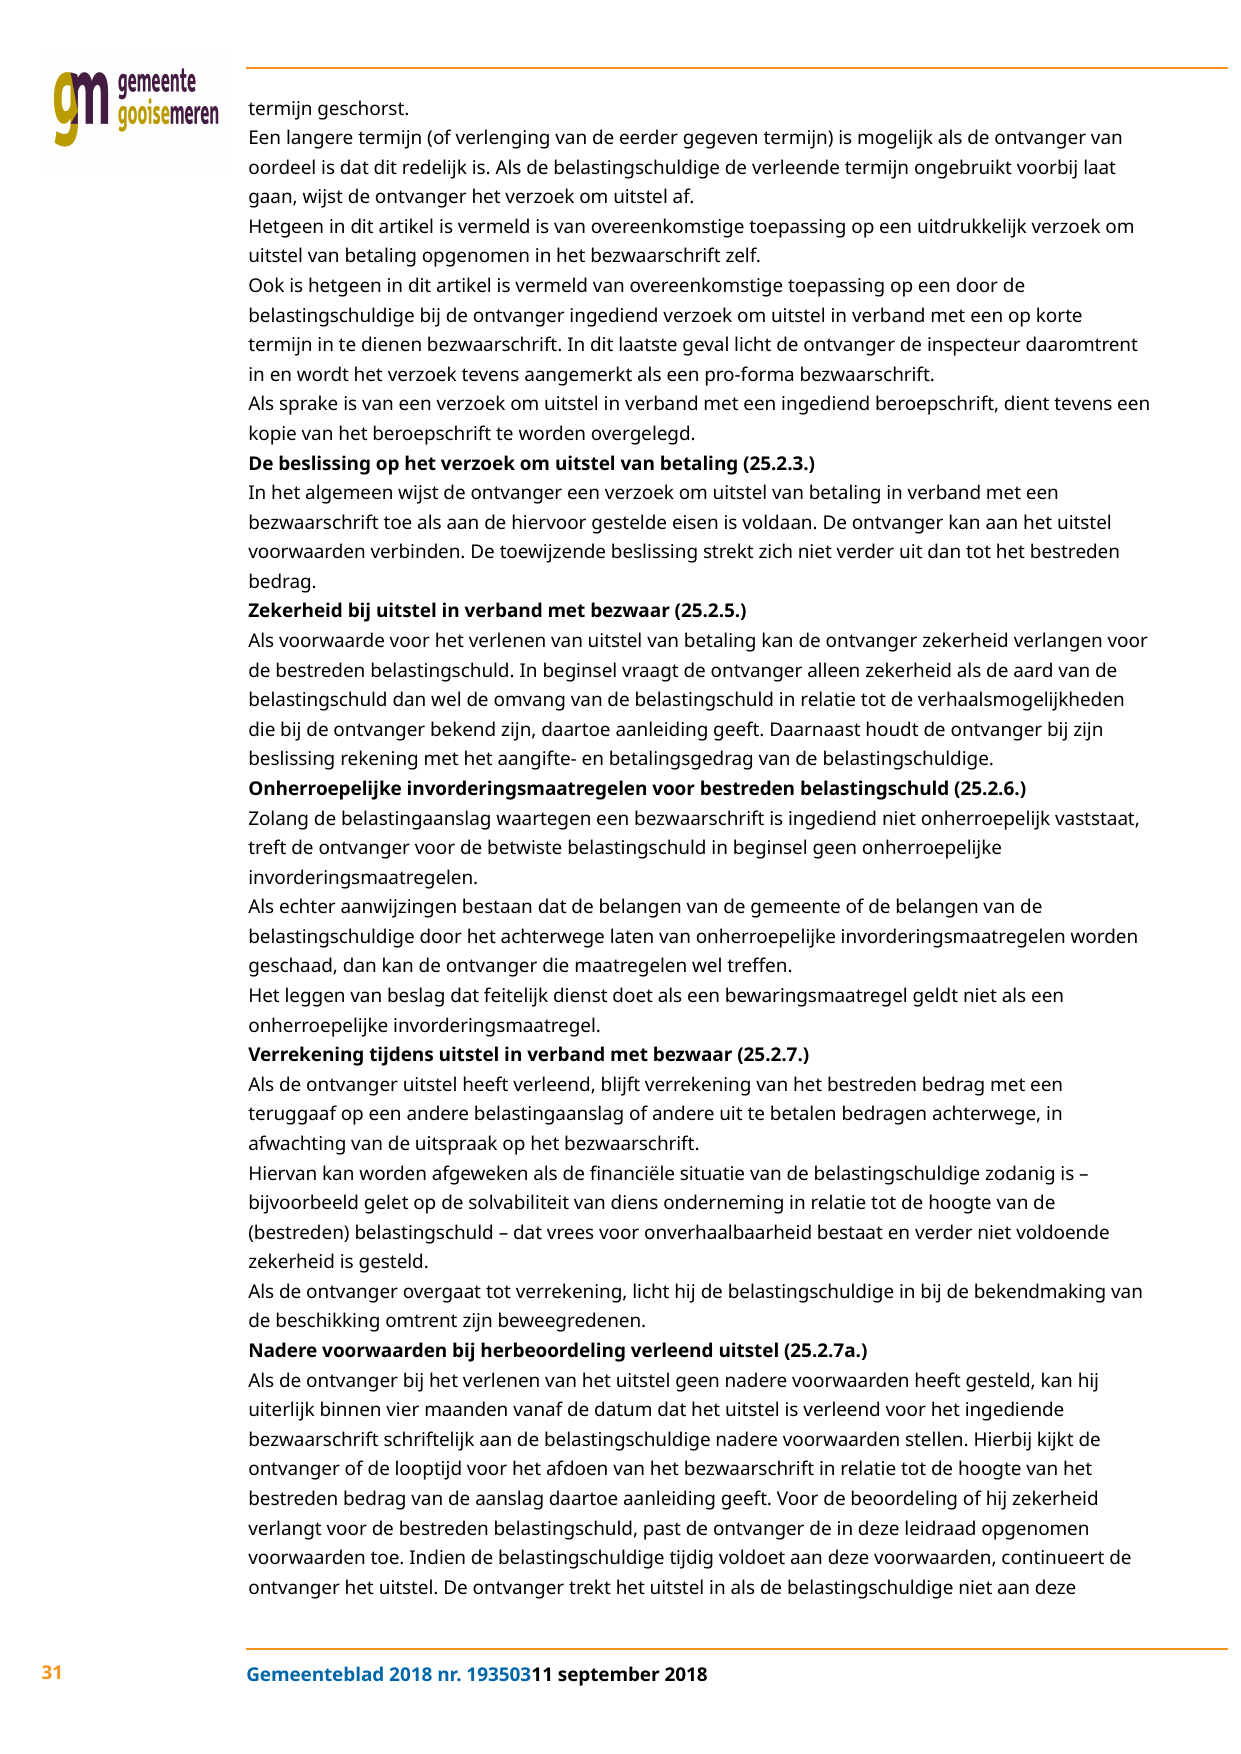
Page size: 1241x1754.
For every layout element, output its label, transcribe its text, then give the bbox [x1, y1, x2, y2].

text Zekerheid bij uitstel in verband met bezwaar (25.2.5.) [248, 598, 1152, 623]
text Hiervan kan worden afgeweken als de financiële situatie van de belastingschuldige zodanig is – bijvoorbeeld gelet op de solvabiliteit van diens onderneming in relatie tot de hoogte van de (bestreden) belastingschuld – dat vrees voor onverhaalbaarheid bestaat en verder niet voldoende zekerheid is gesteld. [248, 1160, 1152, 1274]
text De beslissing op het verzoek om uitstel van betaling (25.2.3.) [248, 450, 1152, 476]
text Als echter aanwijzingen bestaan dat de belangen van de gemeente of de belangen van de belastingschuldige door het achterwege laten van onherroepelijke invorderingsmaatregelen worden geschaad, dan kan de ontvanger die maatregelen wel treffen. [248, 893, 1152, 978]
text Zolang de belastingaanslag waartegen een bezwaarschrift is ingediend niet onherroepelijk vaststaat, treft de ontvanger voor de betwiste belastingschuld in beginsel geen onherroepelijke invorderingsmaatregelen. [248, 805, 1152, 890]
picture [41, 47, 231, 172]
text Onherroepelijke invorderingsmaatregelen voor bestreden belastingschuld (25.2.6.) [248, 775, 1152, 801]
text Als sprake is van een verzoek om uitstel in verband met een ingediend beroepschrift, dient tevens een kopie van het beroepschrift te worden overgelegd. [248, 391, 1152, 446]
text In het algemeen wijst de ontvanger een verzoek om uitstel van betaling in verband met een bezwaarschrift toe als aan de hiervoor gestelde eisen is voldaan. De ontvanger kan aan het uitstel voorwaarden verbinden. De toewijzende beslissing strekt zich niet verder uit dan tot het bestreden bedrag. [248, 479, 1152, 594]
text Nadere voorwaarden bij herbeoordeling verleend uitstel (25.2.7a.) [248, 1337, 1152, 1363]
text Verrekening tijdens uitstel in verband met bezwaar (25.2.7.) [248, 1041, 1152, 1067]
text Een langere termijn (of verlenging van de eerder gegeven termijn) is mogelijk als de ontvanger van oordeel is dat dit redelijk is. Als de belastingschuldige de verleende termijn ongebruikt voorbij laat gaan, wijst de ontvanger het verzoek om uitstel af. [248, 124, 1152, 209]
text Het leggen van beslag dat feitelijk dienst doet als een bewaringsmaatregel geldt niet als een onherroepelijke invorderingsmaatregel. [248, 982, 1152, 1038]
text Hetgeen in dit artikel is vermeld is van overeenkomstige toepassing op een uitdrukkelijk verzoek om uitstel van betaling opgenomen in het bezwaarschrift zelf. [248, 213, 1152, 268]
text Als voorwaarde voor het verlenen van uitstel van betaling kan de ontvanger zekerheid verlangen voor de bestreden belastingschuld. In beginsel vraagt de ontvanger alleen zekerheid als de aard van de belastingschuld dan wel de omvang van de belastingschuld in relatie tot de verhaalsmogelijkheden die bij de ontvanger bekend zijn, daartoe aanleiding geeft. Daarnaast houdt de ontvanger bij zijn beslissing rekening met het aangifte- en betalingsgedrag van de belastingschuldige. [248, 627, 1152, 771]
text Ook is hetgeen in dit artikel is vermeld van overeenkomstige toepassing op een door de belastingschuldige bij de ontvanger ingediend verzoek om uitstel in verband met een op korte termijn in te dienen bezwaarschrift. In dit laatste geval licht de ontvanger de inspecteur daaromtrent in en wordt het verzoek tevens aangemerkt als een pro-forma bezwaarschrift. [248, 272, 1152, 387]
text termijn geschorst. [248, 95, 1152, 121]
text Als de ontvanger overgaat tot verrekening, licht hij de belastingschuldige in bij de bekendmaking van de beschikking omtrent zijn beweegredenen. [248, 1278, 1152, 1333]
text Als de ontvanger uitstel heeft verleend, blijft verrekening van het bestreden bedrag met een teruggaaf op een andere belastingaanslag of andere uit te betalen bedragen achterwege, in afwachting van de uitspraak op het bezwaarschrift. [248, 1071, 1152, 1156]
text Als de ontvanger bij het verlenen van het uitstel geen nadere voorwaarden heeft gesteld, kan hij uiterlijk binnen vier maanden vanaf de datum dat het uitstel is verleend voor het ingediende bezwaarschrift schriftelijk aan de belastingschuldige nadere voorwaarden stellen. Hierbij kijkt de ontvanger of de looptijd voor het afdoen van het bezwaarschrift in relatie tot de hoogte van het bestreden bedrag van de aanslag daartoe aanleiding geeft. Voor de beoordeling of hij zekerheid verlangt voor de bestreden belastingschuld, past de ontvanger de in deze leidraad opgenomen voorwaarden toe. Indien de belastingschuldige tijdig voldoet aan deze voorwaarden, continueert de ontvanger het uitstel. De ontvanger trekt het uitstel in als de belastingschuldige niet aan deze [248, 1367, 1152, 1600]
